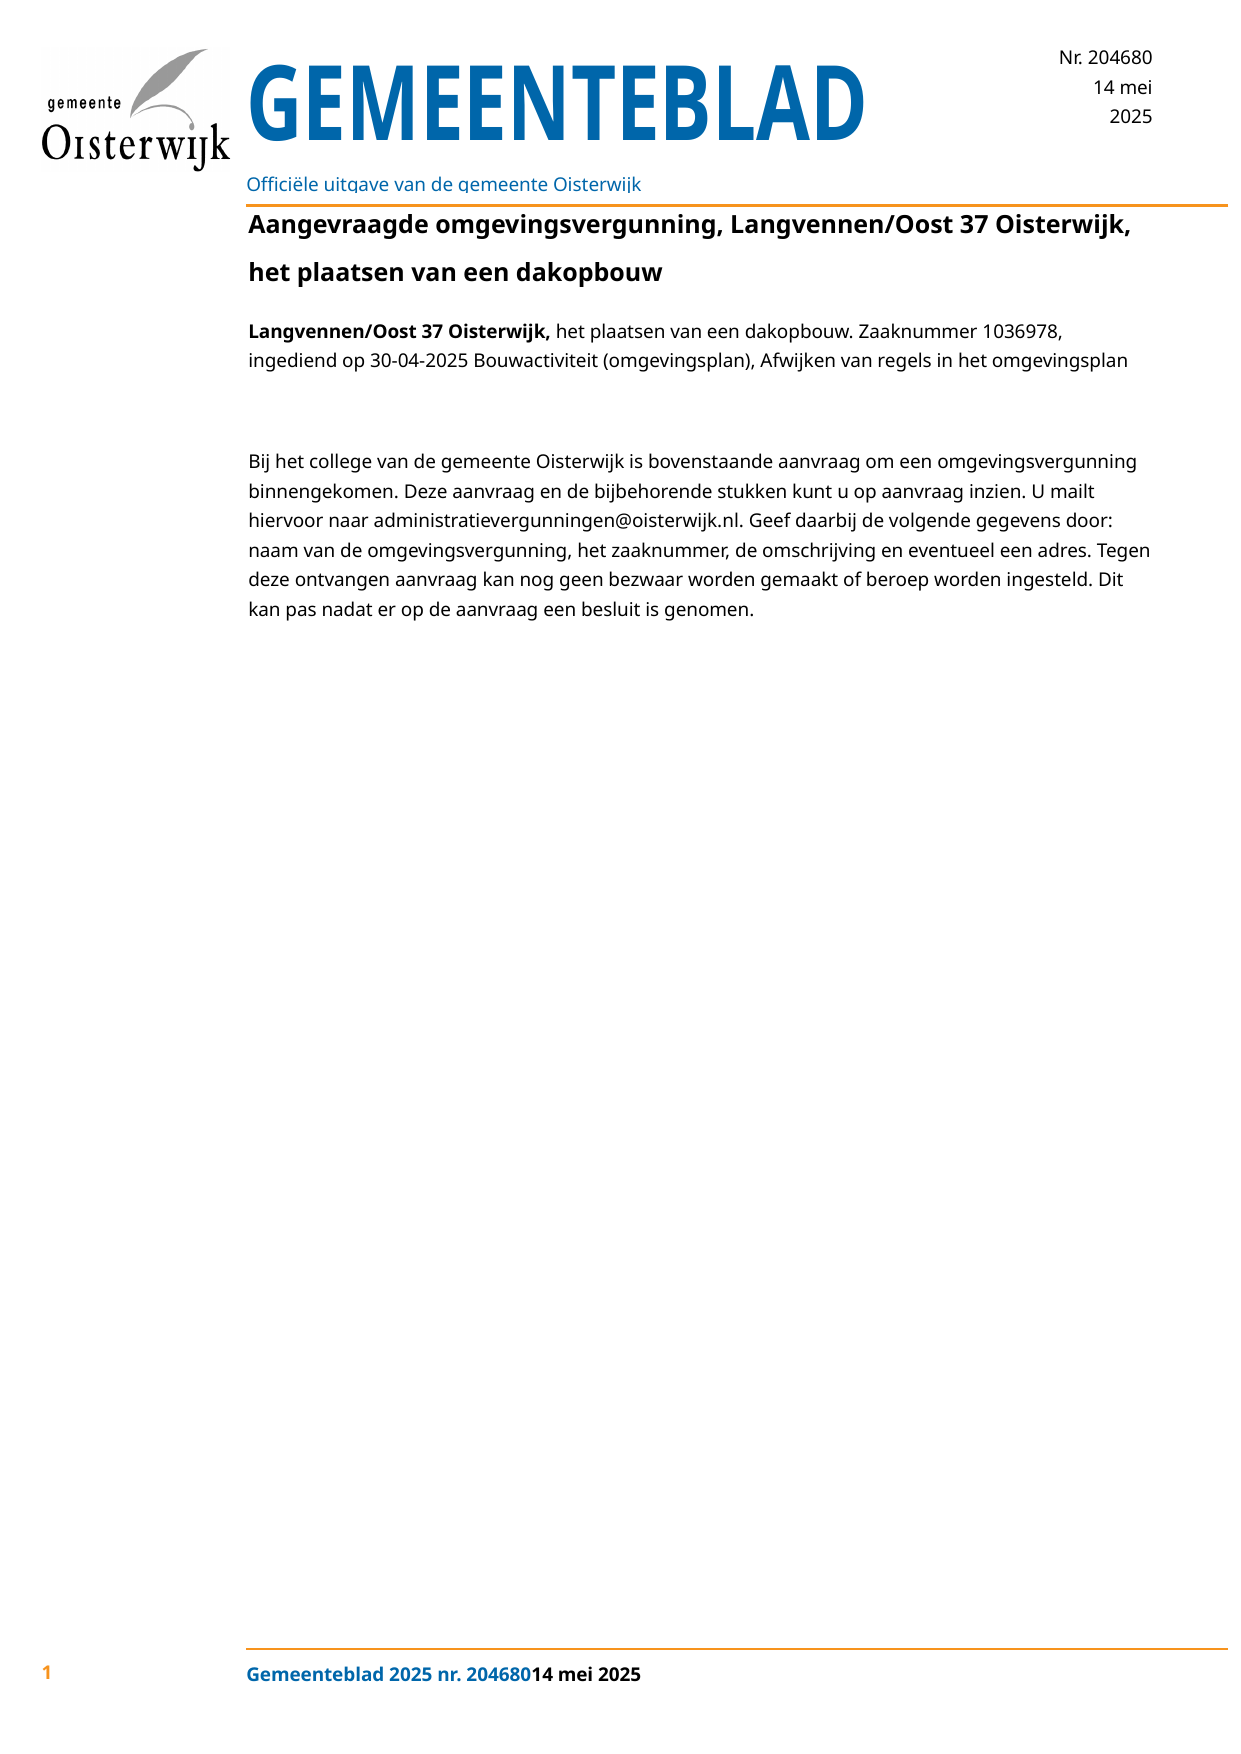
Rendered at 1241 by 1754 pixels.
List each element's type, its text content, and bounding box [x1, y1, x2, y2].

text Bij het college van de gemeente Oisterwijk is bovenstaande aanvraag om een omgevingsvergunning binnengekomen. Deze aanvraag en de bijbehorende stukken kunt u op aanvraag inzien. U mailt hiervoor naar administratievergunningen@oisterwijk.nl. Geef daarbij de volgende gegevens door: naam van de omgevingsvergunning, het zaaknummer, de omschrijving en eventueel een adres. Tegen deze ontvangen aanvraag kan nog geen bezwaar worden gemaakt of beroep worden ingesteld. Dit kan pas nadat er op de aanvraag een besluit is genomen. [248, 448, 1152, 622]
text Aangevraagde omgevingsvergunning, Langvennen/Oost 37 Oisterwijk, het plaatsen van een dakopbouw [248, 207, 1152, 288]
text Langvennen/Oost 37 Oisterwijk, het plaatsen van een dakopbouw. Zaaknummer 1036978, ingediend op 30-04-2025 Bouwactiviteit (omgevingsplan), Afwijken van regels in het omgevingsplan [248, 318, 1152, 373]
picture [41, 47, 231, 172]
